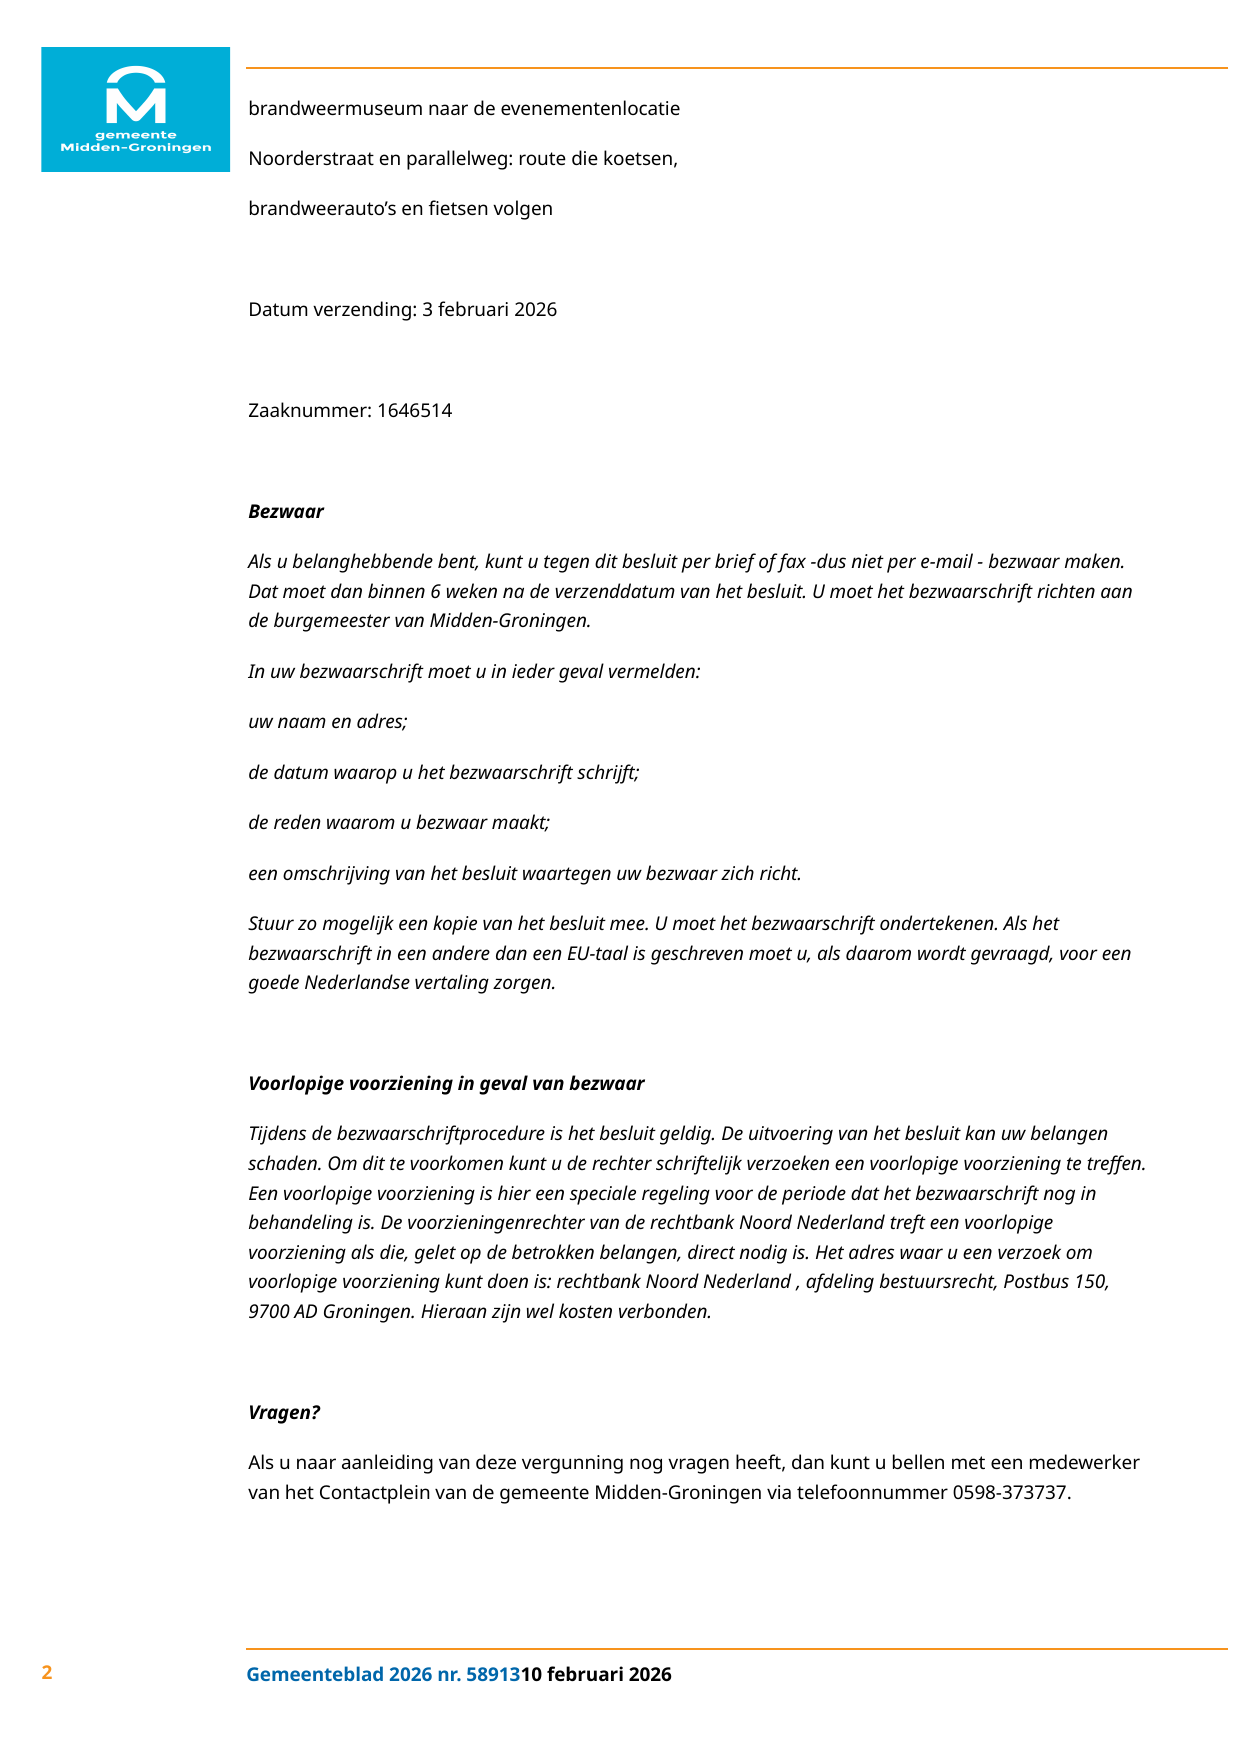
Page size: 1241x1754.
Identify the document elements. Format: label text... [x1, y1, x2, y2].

text Als u belanghebbende bent, kunt u tegen dit besluit per brief of fax -dus niet per e-mail - bezwaar maken. Dat moet dan binnen 6 weken na de verzenddatum van het besluit. U moet het bezwaarschrift richten aan de burgemeester van Midden-Groningen. [248, 548, 1152, 633]
text brandweerauto’s en fietsen volgen [248, 196, 1152, 221]
text Tijdens de bezwaarschriftprocedure is het besluit geldig. De uitvoering van het besluit kan uw belangen schaden. Om dit te voorkomen kunt u de rechter schriftelijk verzoeken een voorlopige voorziening te treffen. Een voorlopige voorziening is hier een speciale regeling voor de periode dat het bezwaarschrift nog in behandeling is. De voorzieningenrechter van de rechtbank Noord Nederland treft een voorlopige voorziening als die, gelet op de betrokken belangen, direct nodig is. Het adres waar u een verzoek om voorlopige voorziening kunt doen is: rechtbank Noord Nederland , afdeling bestuursrecht, Postbus 150, 9700 AD Groningen. Hieraan zijn wel kosten verbonden. [248, 1121, 1152, 1324]
picture [184, 146, 190, 153]
text Voorlopige voorziening in geval van bezwaar [248, 1070, 1152, 1096]
text brandweermuseum naar de evenementenlocatie [248, 95, 1152, 121]
text de reden waarom u bezwaar maakt; [248, 809, 1152, 835]
text een omschrijving van het besluit waartegen uw bezwaar zich richt. [248, 860, 1152, 886]
text In uw bezwaarschrift moet u in ieder geval vermelden: [248, 658, 1152, 684]
picture [108, 66, 164, 82]
text Vragen? [248, 1399, 1152, 1425]
text Zaaknummer: 1646514 [248, 397, 1152, 423]
text uw naam en adres; [248, 708, 1152, 734]
text Noorderstraat en parallelweg: route die koetsen, [248, 145, 1152, 171]
picture [107, 89, 165, 122]
text Als u naar aanleiding van deze vergunning nog vragen heeft, dan kunt u bellen met een medewerker van het Contactplein van de gemeente Midden-Groningen via telefoonnummer 0598-373737. [248, 1449, 1152, 1505]
text Bezwaar [248, 498, 1152, 524]
text Stuur zo mogelijk een kopie van het besluit mee. U moet het bezwaarschrift ondertekenen. Als het bezwaarschrift in een andere dan een EU-taal is geschreven moet u, als daarom wordt gevraagd, voor een goede Nederlandse vertaling zorgen. [248, 910, 1152, 995]
text Datum verzending: 3 februari 2026 [248, 296, 1152, 322]
text de datum waarop u het bezwaarschrift schrijft; [248, 759, 1152, 785]
